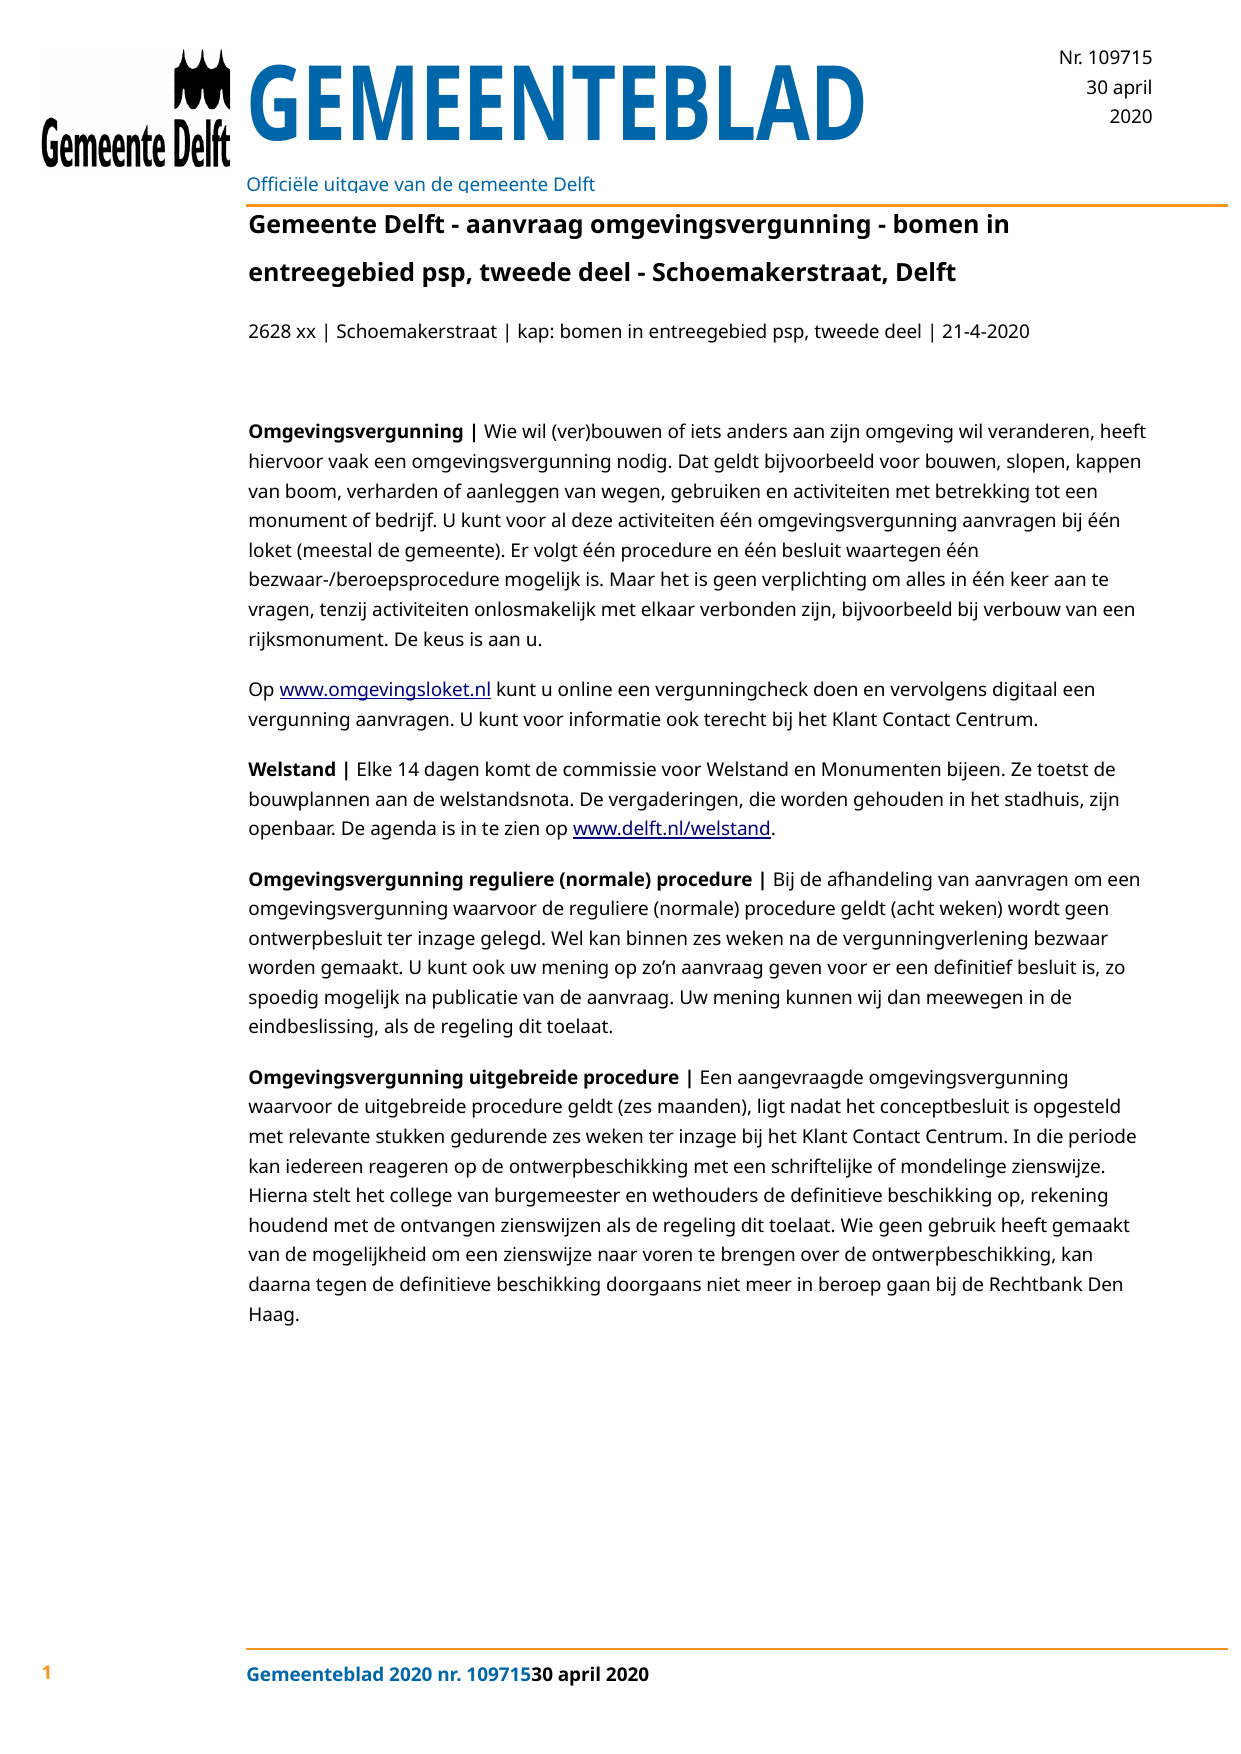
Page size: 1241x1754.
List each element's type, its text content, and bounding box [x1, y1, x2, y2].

text Omgevingsvergunning | Wie wil (ver)bouwen of iets anders aan zijn omgeving wil veranderen, heeft hiervoor vaak een omgevingsvergunning nodig. Dat geldt bijvoorbeeld voor bouwen, slopen, kappen van boom, verharden of aanleggen van wegen, gebruiken en activiteiten met betrekking tot een monument of bedrijf. U kunt voor al deze activiteiten één omgevingsvergunning aanvragen bij één loket (meestal de gemeente). Er volgt één procedure en één besluit waartegen één bezwaar-/beroepsprocedure mogelijk is. Maar het is geen verplichting om alles in één keer aan te vragen, tenzij activiteiten onlosmakelijk met elkaar verbonden zijn, bijvoorbeeld bij verbouw van een rijksmonument. De keus is aan u. [248, 419, 1152, 652]
picture [41, 47, 231, 172]
text Welstand | Elke 14 dagen komt de commissie voor Welstand en Monumenten bijeen. Ze toetst de bouwplannen aan de welstandsnota. De vergaderingen, die worden gehouden in het stadhuis, zijn openbaar. De agenda is in te zien op www.delft.nl/welstand. [248, 756, 1152, 841]
text 2628 xx | Schoemakerstraat | kap: bomen in entreegebied psp, tweede deel | 21-4-2020 [248, 318, 1152, 344]
text Op www.omgevingsloket.nl kunt u online een vergunningcheck doen en vervolgens digitaal een vergunning aanvragen. U kunt voor informatie ook terecht bij het Klant Contact Centrum. [248, 676, 1152, 732]
text Omgevingsvergunning uitgebreide procedure | Een aangevraagde omgevingsvergunning waarvoor de uitgebreide procedure geldt (zes maanden), ligt nadat het conceptbesluit is opgesteld met relevante stukken gedurende zes weken ter inzage bij het Klant Contact Centrum. In die periode kan iedereen reageren op de ontwerpbeschikking met een schriftelijke of mondelinge zienswijze. Hierna stelt het college van burgemeester en wethouders de definitieve beschikking op, rekening houdend met de ontvangen zienswijzen als de regeling dit toelaat. Wie geen gebruik heeft gemaakt van de mogelijkheid om een zienswijze naar voren te brengen over de ontwerpbeschikking, kan daarna tegen de definitieve beschikking doorgaans niet meer in beroep gaan bij de Rechtbank Den Haag. [248, 1064, 1152, 1327]
text Omgevingsvergunning reguliere (normale) procedure | Bij de afhandeling van aanvragen om een omgevingsvergunning waarvoor de reguliere (normale) procedure geldt (acht weken) wordt geen ontwerpbesluit ter inzage gelegd. Wel kan binnen zes weken na de vergunningverlening bezwaar worden gemaakt. U kunt ook uw mening op zo’n aanvraag geven voor er een definitief besluit is, zo spoedig mogelijk na publicatie van de aanvraag. Uw mening kunnen wij dan meewegen in de eindbeslissing, als de regeling dit toelaat. [248, 866, 1152, 1039]
text Gemeente Delft - aanvraag omgevingsvergunning - bomen in entreegebied psp, tweede deel - Schoemakerstraat, Delft [248, 207, 1152, 288]
